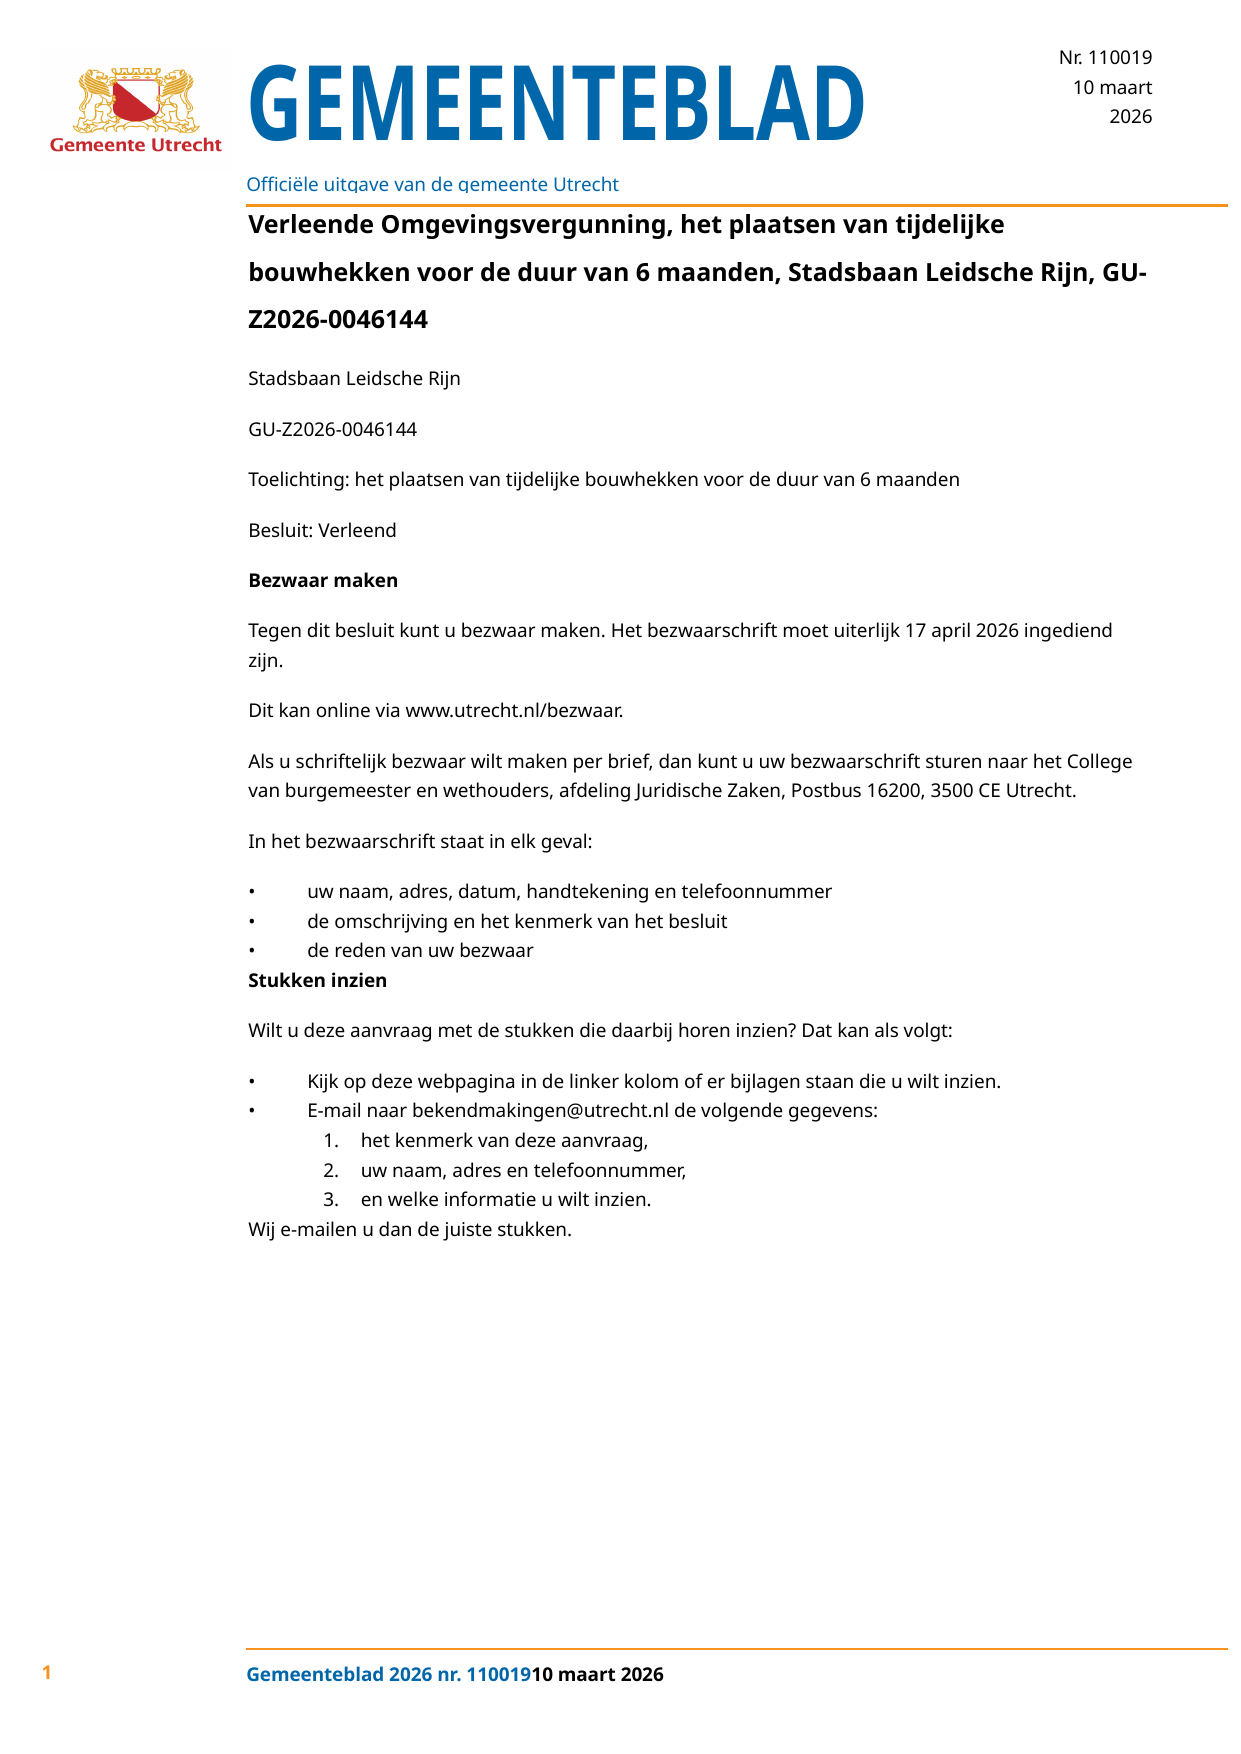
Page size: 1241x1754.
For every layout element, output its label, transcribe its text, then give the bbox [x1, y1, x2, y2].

list en welke informatie u wilt inzien. [323, 1186, 1152, 1212]
list de omschrijving en het kenmerk van het besluit [248, 908, 1152, 934]
text Stadsbaan Leidsche Rijn [248, 366, 1152, 391]
list Kijk op deze webpagina in de linker kolom of er bijlagen staan die u wilt inzien. [248, 1068, 1152, 1094]
text Stukken inzien [248, 967, 1152, 993]
text Toelichting: het plaatsen van tijdelijke bouwhekken voor de duur van 6 maanden [248, 466, 1152, 492]
picture [41, 47, 231, 172]
text Dit kan online via www.utrecht.nl/bezwaar. [248, 698, 1152, 723]
text GU-Z2026-0046144 [248, 416, 1152, 442]
text Wilt u deze aanvraag met de stukken die daarbij horen inzien? Dat kan als volgt: [248, 1018, 1152, 1043]
text Bezwaar maken [248, 567, 1152, 593]
list uw naam, adres en telefoonnummer, [323, 1157, 1152, 1182]
list de reden van uw bezwaar [248, 938, 1152, 963]
text Als u schriftelijk bezwaar wilt maken per brief, dan kunt u uw bezwaarschrift sturen naar het College van burgemeester en wethouders, afdeling Juridische Zaken, Postbus 16200, 3500 CE Utrecht. [248, 748, 1152, 803]
text Verleende Omgevingsvergunning, het plaatsen van tijdelijke bouwhekken voor de duur van 6 maanden, Stadsbaan Leidsche Rijn, GU-Z2026-0046144 [248, 207, 1152, 336]
text Wij e-mailen u dan de juiste stukken. [248, 1216, 1152, 1242]
text Tegen dit besluit kunt u bezwaar maken. Het bezwaarschrift moet uiterlijk 17 april 2026 ingediend zijn. [248, 618, 1152, 673]
text In het bezwaarschrift staat in elk geval: [248, 828, 1152, 854]
text Besluit: Verleend [248, 517, 1152, 542]
list E-mail naar bekendmakingen@utrecht.nl de volgende gegevens: [248, 1098, 1152, 1123]
list uw naam, adres, datum, handtekening en telefoonnummer [248, 878, 1152, 904]
list het kenmerk van deze aanvraag, [323, 1127, 1152, 1153]
